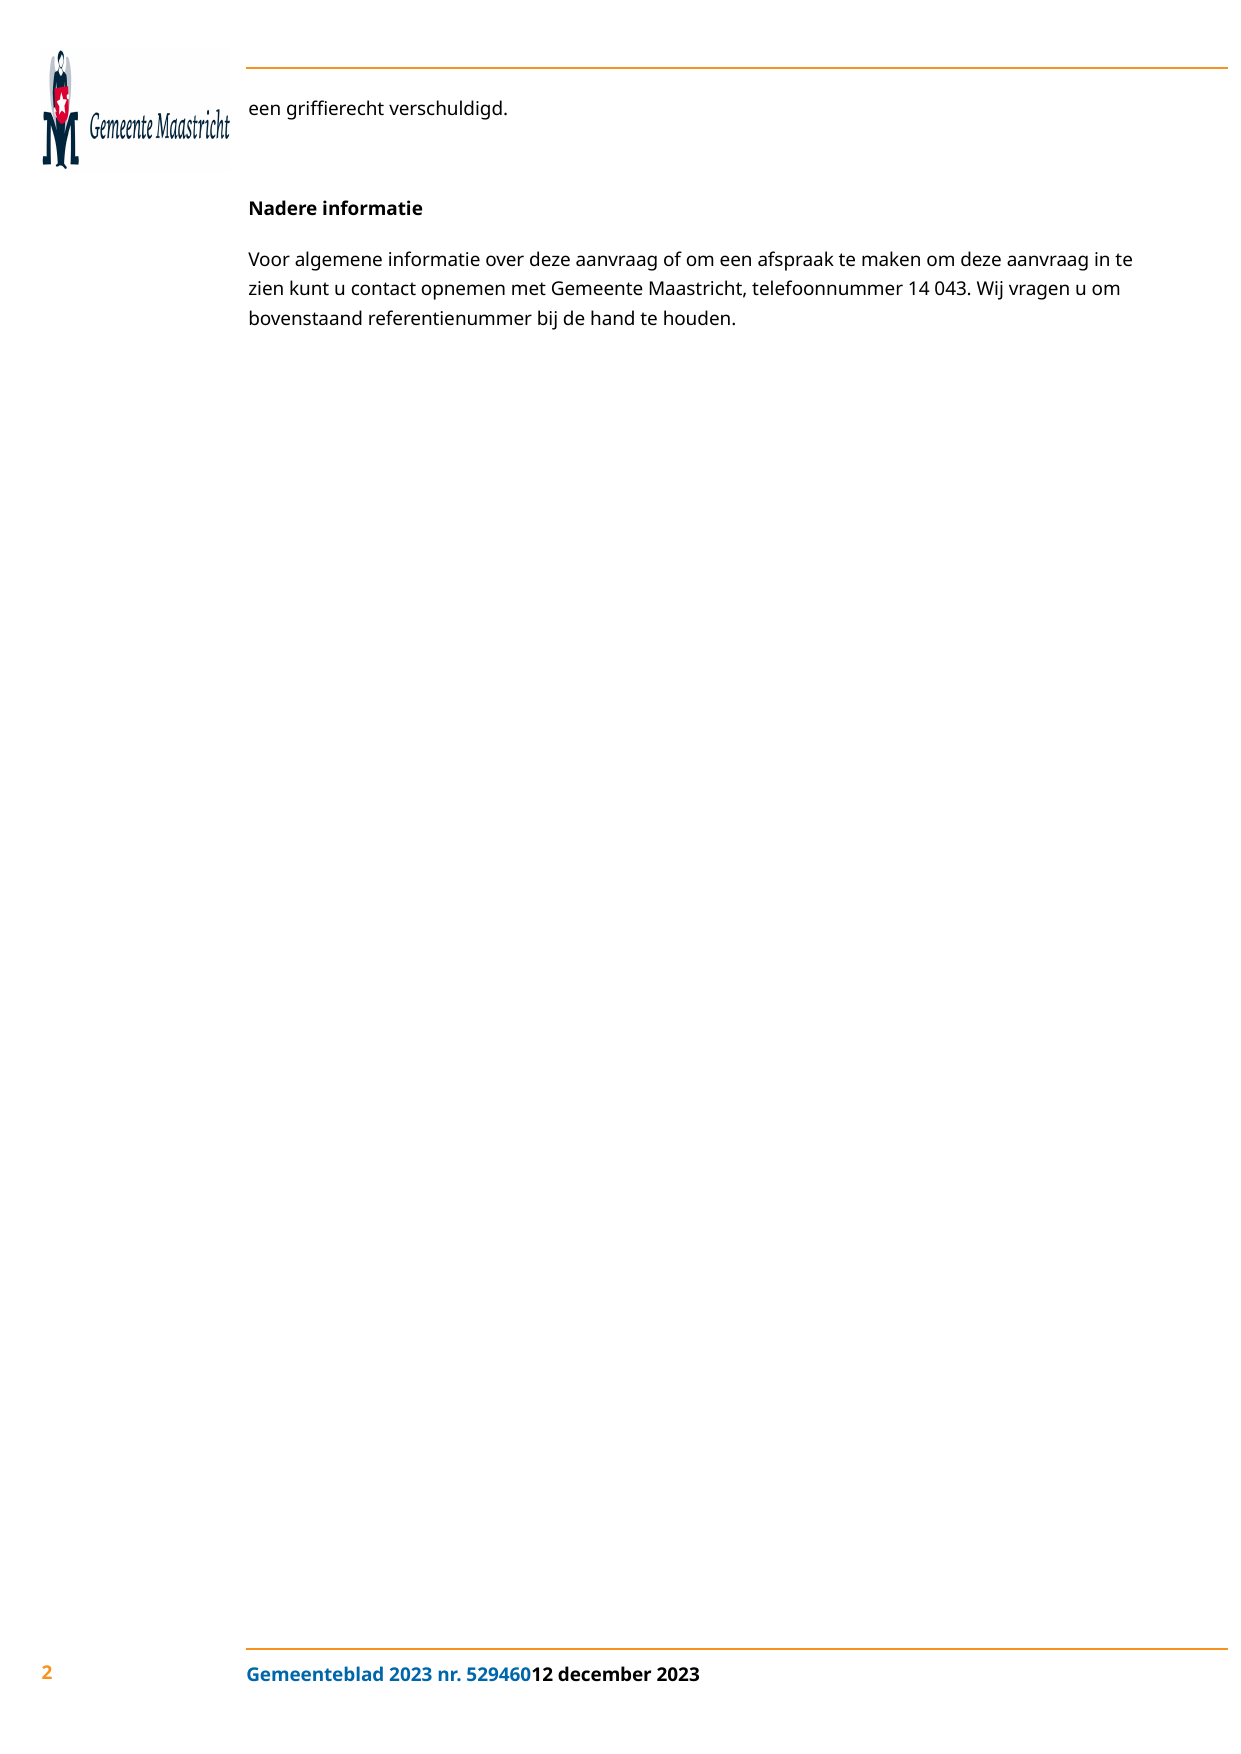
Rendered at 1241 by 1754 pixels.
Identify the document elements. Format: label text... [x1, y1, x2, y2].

picture [41, 47, 231, 172]
text een griffierecht verschuldigd. [248, 95, 1152, 121]
text Voor algemene informatie over deze aanvraag of om een afspraak te maken om deze aanvraag in te zien kunt u contact opnemen met Gemeente Maastricht, telefoonnummer 14 043. Wij vragen u om bovenstaand referentienummer bij de hand te houden. [248, 246, 1152, 331]
text Nadere informatie [248, 196, 1152, 221]
